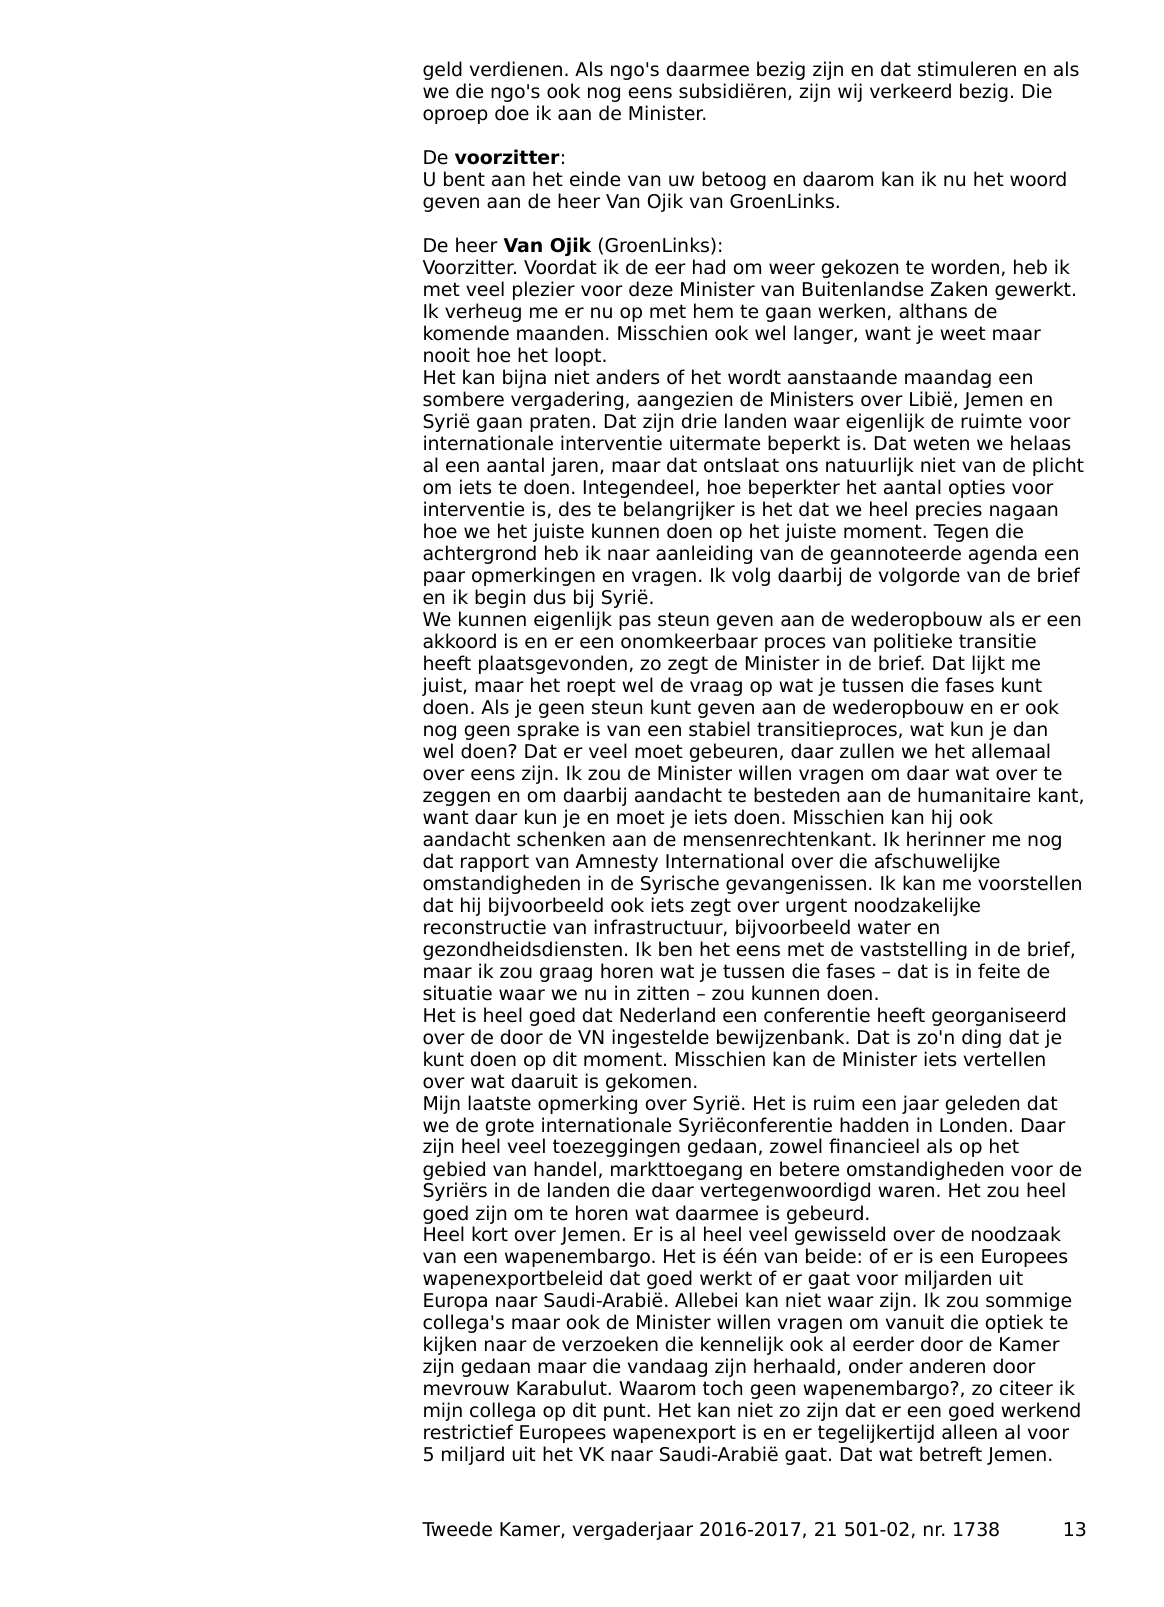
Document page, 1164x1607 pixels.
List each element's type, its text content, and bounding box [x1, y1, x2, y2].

text Mijn laatste opmerking over Syrië. Het is ruim een jaar geleden dat we de grote internationale Syriëconferentie hadden in Londen. Daar zijn heel veel toezeggingen gedaan, zowel financieel als op het gebied van handel, markttoegang en betere omstandigheden voor de Syriërs in de landen die daar vertegenwoordigd waren. Het zou heel goed zijn om te horen wat daarmee is gebeurd. [422, 1092, 1087, 1224]
text Het is heel goed dat Nederland een conferentie heeft georganiseerd over de door de VN ingestelde bewijzenbank. Dat is zo'n ding dat je kunt doen op dit moment. Misschien kan de Minister iets vertellen over wat daaruit is gekomen. [422, 1004, 1087, 1092]
text Voorzitter. Voordat ik de eer had om weer gekozen te worden, heb ik met veel plezier voor deze Minister van Buitenlandse Zaken gewerkt. Ik verheug me er nu op met hem te gaan werken, althans de komende maanden. Misschien ook wel langer, want je weet maar nooit hoe het loopt. [422, 257, 1087, 367]
text U bent aan het einde van uw betoog en daarom kan ik nu het woord geven aan de heer Van Ojik van GroenLinks. [422, 169, 1087, 213]
text De heer Van Ojik (GroenLinks): [422, 235, 1087, 257]
text De voorzitter: [422, 147, 1087, 169]
text Het kan bijna niet anders of het wordt aanstaande maandag een sombere vergadering, aangezien de Ministers over Libië, Jemen en Syrië gaan praten. Dat zijn drie landen waar eigenlijk de ruimte voor internationale interventie uitermate beperkt is. Dat weten we helaas al een aantal jaren, maar dat ontslaat ons natuurlijk niet van de plicht om iets te doen. Integendeel, hoe beperkter het aantal opties voor interventie is, des te belangrijker is het dat we heel precies nagaan hoe we het juiste kunnen doen op het juiste moment. Tegen die achtergrond heb ik naar aanleiding van de geannoteerde agenda een paar opmerkingen en vragen. Ik volg daarbij de volgorde van de brief en ik begin dus bij Syrië. [422, 367, 1087, 609]
text Heel kort over Jemen. Er is al heel veel gewisseld over de noodzaak van een wapenembargo. Het is één van beide: of er is een Europees wapenexportbeleid dat goed werkt of er gaat voor miljarden uit Europa naar Saudi-Arabië. Allebei kan niet waar zijn. Ik zou sommige collega's maar ook de Minister willen vragen om vanuit die optiek te kijken naar de verzoeken die kennelijk ook al eerder door de Kamer zijn gedaan maar die vandaag zijn herhaald, onder anderen door mevrouw Karabulut. Waarom toch geen wapenembargo?, zo citeer ik mijn collega op dit punt. Het kan niet zo zijn dat er een goed werkend restrictief Europees wapenexport is en er tegelijkertijd alleen al voor 5 miljard uit het VK naar Saudi-Arabië gaat. Dat wat betreft Jemen. [422, 1224, 1087, 1466]
text geld verdienen. Als ngo's daarmee bezig zijn en dat stimuleren en als we die ngo's ook nog eens subsidiëren, zijn wij verkeerd bezig. Die oproep doe ik aan de Minister. [422, 59, 1087, 125]
text We kunnen eigenlijk pas steun geven aan de wederopbouw als er een akkoord is en er een onomkeerbaar proces van politieke transitie heeft plaatsgevonden, zo zegt de Minister in de brief. Dat lijkt me juist, maar het roept wel de vraag op wat je tussen die fases kunt doen. Als je geen steun kunt geven aan de wederopbouw en er ook nog geen sprake is van een stabiel transitieproces, wat kun je dan wel doen? Dat er veel moet gebeuren, daar zullen we het allemaal over eens zijn. Ik zou de Minister willen vragen om daar wat over te zeggen en om daarbij aandacht te besteden aan de humanitaire kant, want daar kun je en moet je iets doen. Misschien kan hij ook aandacht schenken aan de mensenrechtenkant. Ik herinner me nog dat rapport van Amnesty International over die afschuwelijke omstandigheden in de Syrische gevangenissen. Ik kan me voorstellen dat hij bijvoorbeeld ook iets zegt over urgent noodzakelijke reconstructie van infrastructuur, bijvoorbeeld water en gezondheidsdiensten. Ik ben het eens met de vaststelling in de brief, maar ik zou graag horen wat je tussen die fases – dat is in feite de situatie waar we nu in zitten – zou kunnen doen. [422, 609, 1087, 1004]
